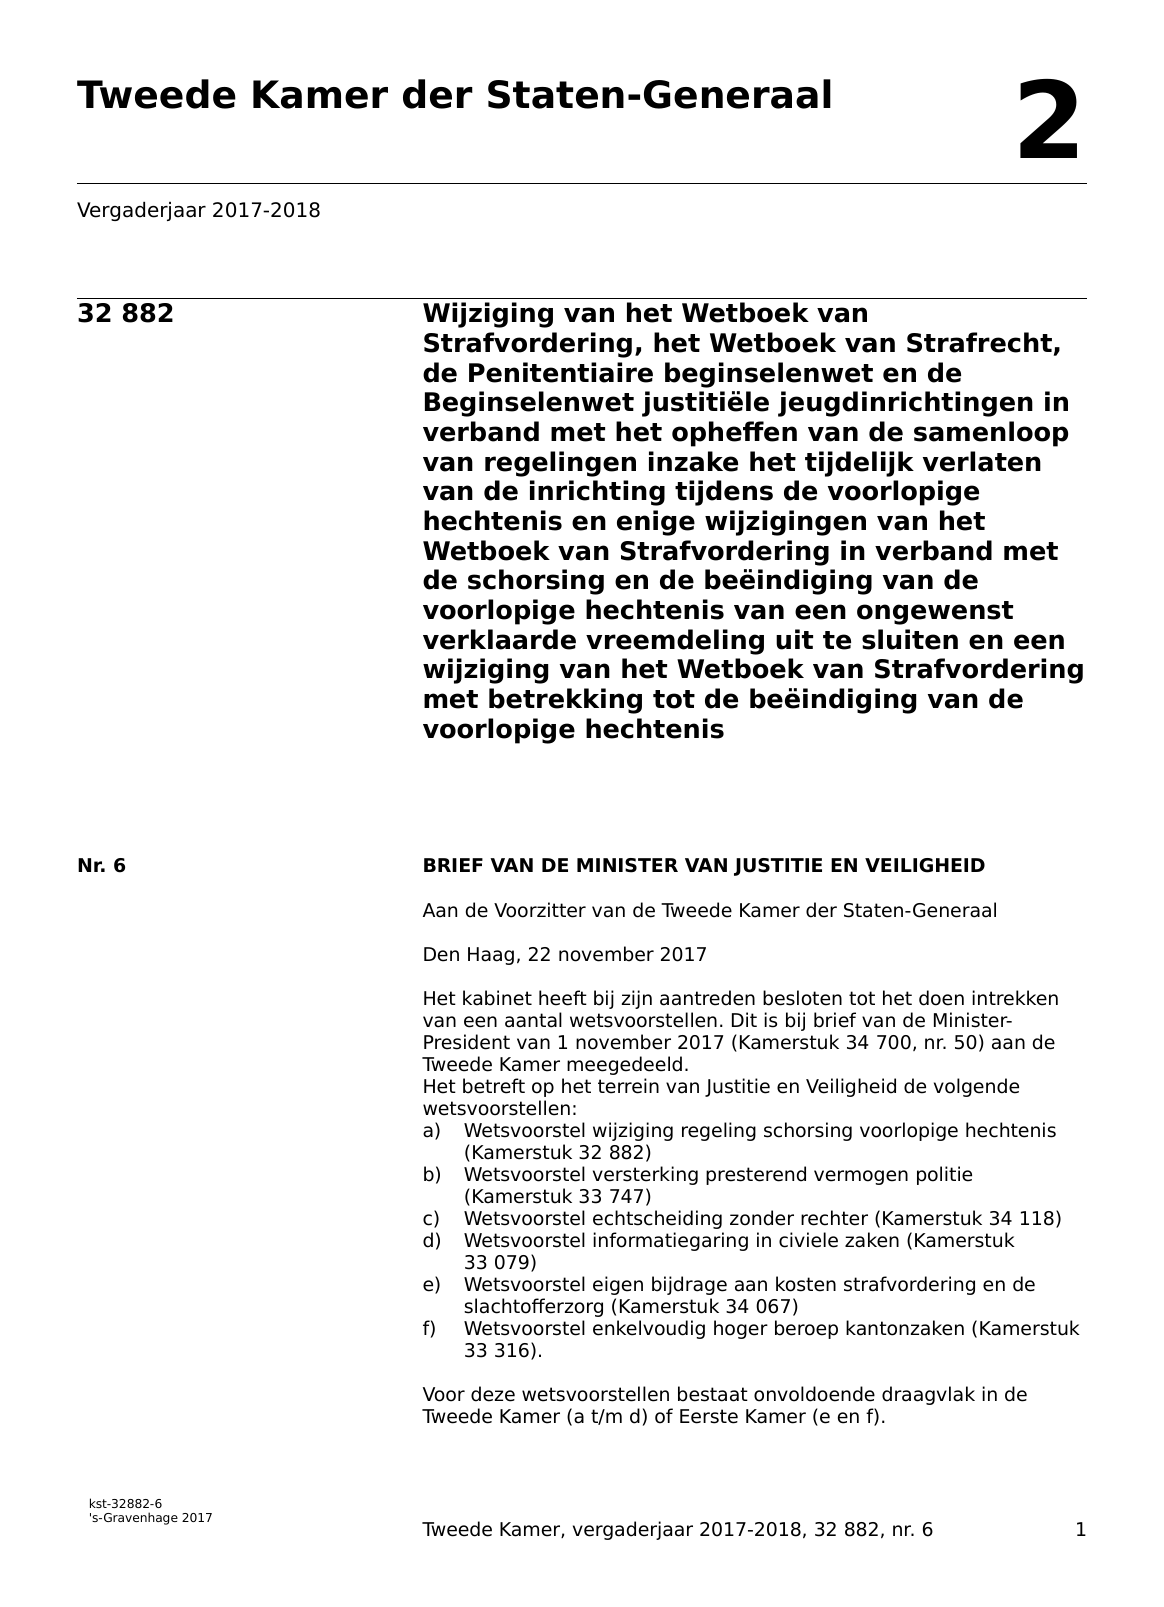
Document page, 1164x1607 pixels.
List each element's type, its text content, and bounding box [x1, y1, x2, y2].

text e) Wetsvoorstel eigen bijdrage aan kosten strafvordering en de slachtofferzorg (Kamerstuk 34 067) [422, 1273, 1087, 1317]
text 's-Gravenhage 2017 [88, 1511, 323, 1525]
table_header 2 [886, 59, 1087, 183]
subtitle Nr. 6 BRIEF VAN DE MINISTER VAN JUSTITIE EN VEILIGHEID [77, 855, 1087, 877]
subtitle 32 882 Wijziging van het Wetboek van Strafvordering, het Wetboek van Strafrecht, de Penitentiaire beginselenwet en de Beginselenwet justitiële jeugdinrichtingen in verband met het opheffen van de samenloop van regelingen inzake het tijdelijk verlaten van de inrichting tijdens de voorlopige hechtenis en enige wijzigingen van het Wetboek van Strafvordering in verband met de schorsing en de beëindiging van de voorlopige hechtenis van een ongewenst verklaarde vreemdeling uit te sluiten en een wijziging van het Wetboek van Strafvordering met betrekking tot de beëindiging van de voorlopige hechtenis [77, 299, 1087, 744]
text Den Haag, 22 november 2017 [422, 944, 1087, 966]
text Het betreft op het terrein van Justitie en Veiligheid de volgende wetsvoorstellen: [422, 1076, 1087, 1120]
text Het kabinet heeft bij zijn aantreden besloten tot het doen intrekken van een aantal wetsvoorstellen. Dit is bij brief van de Minister-President van 1 november 2017 (Kamerstuk 34 700, nr. 50) aan de Tweede Kamer meegedeeld. [422, 988, 1087, 1076]
table_header Tweede Kamer der Staten-Generaal [77, 59, 886, 183]
text d) Wetsvoorstel informatiegaring in civiele zaken (Kamerstuk 33 079) [422, 1229, 1087, 1273]
text kst-32882-6 [88, 1497, 323, 1511]
table_cell Vergaderjaar 2017-2018 [77, 184, 1087, 298]
text Aan de Voorzitter van de Tweede Kamer der Staten-Generaal [422, 899, 1087, 921]
text c) Wetsvoorstel echtscheiding zonder rechter (Kamerstuk 34 118) [422, 1208, 1087, 1229]
text Voor deze wetsvoorstellen bestaat onvoldoende draagvlak in de Tweede Kamer (a t/m d) of Eerste Kamer (e en f). [422, 1384, 1087, 1428]
text b) Wetsvoorstel versterking presterend vermogen politie (Kamerstuk 33 747) [422, 1164, 1087, 1208]
text a) Wetsvoorstel wijziging regeling schorsing voorlopige hechtenis (Kamerstuk 32 882) [422, 1120, 1087, 1164]
text f) Wetsvoorstel enkelvoudig hoger beroep kantonzaken (Kamerstuk 33 316). [422, 1317, 1087, 1361]
